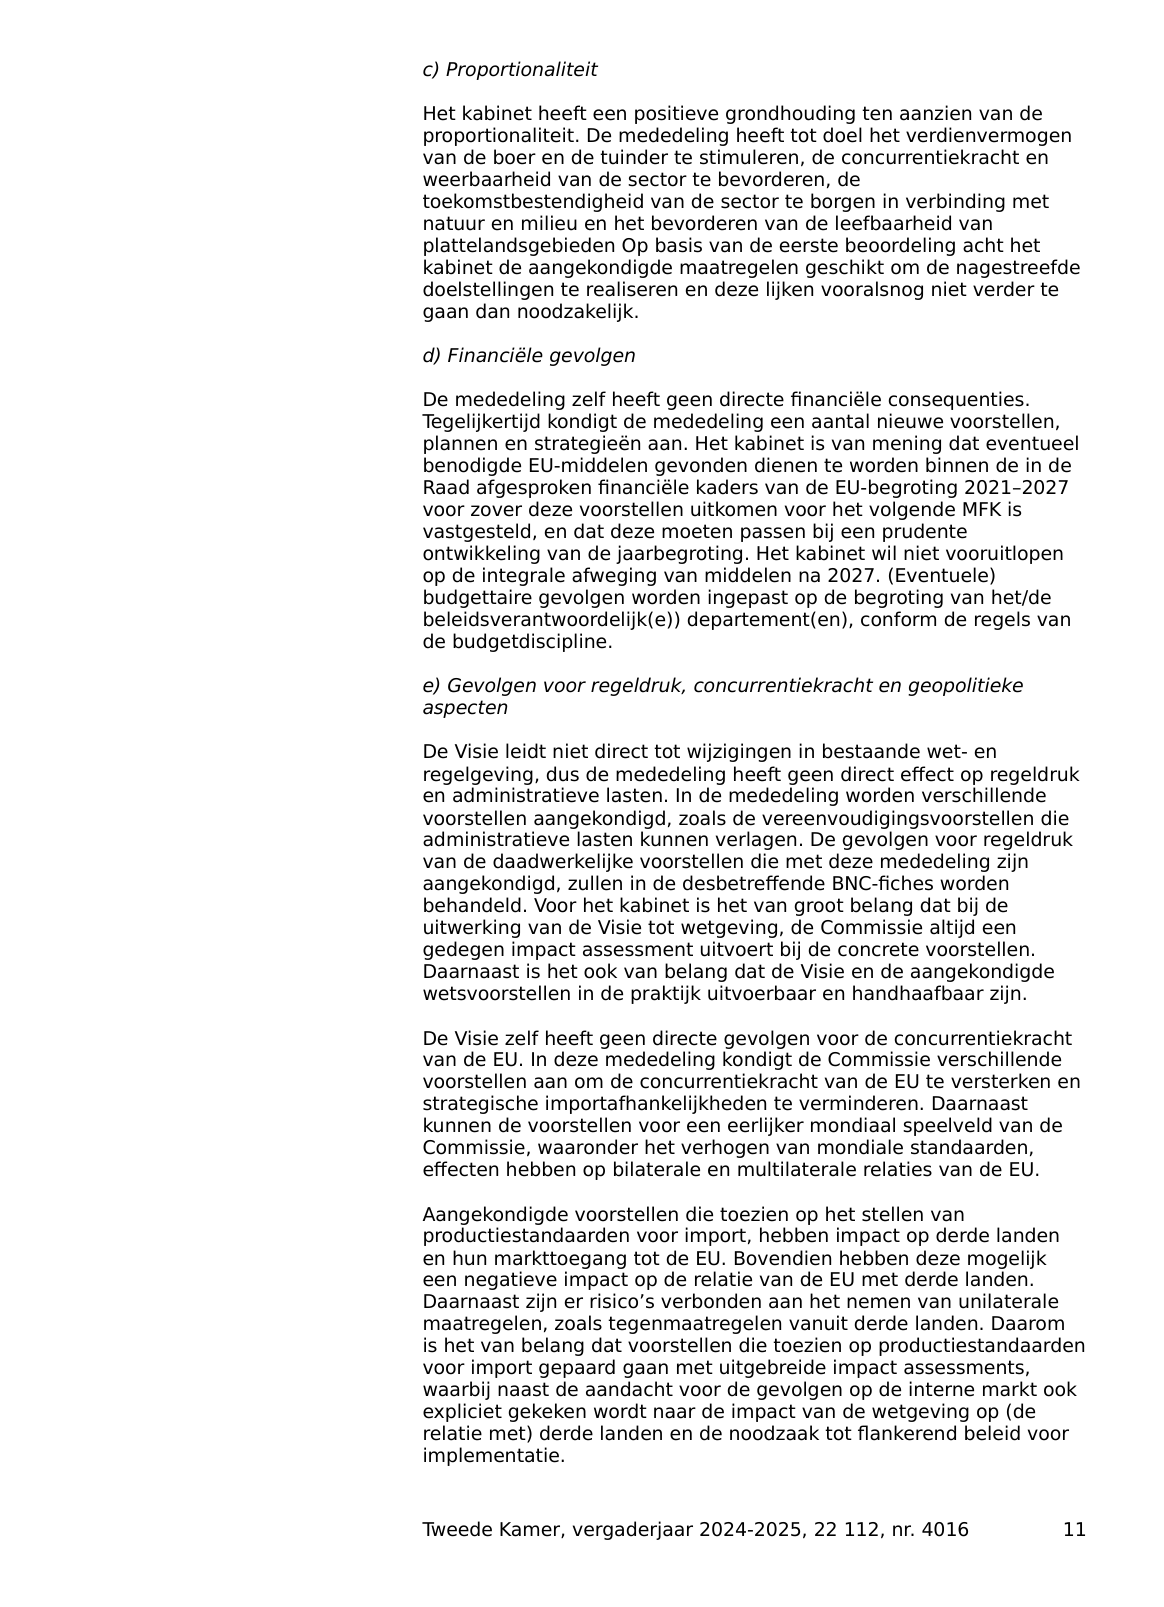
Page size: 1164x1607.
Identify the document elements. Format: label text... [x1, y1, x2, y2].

text De mededeling zelf heeft geen directe financiële consequenties. Tegelijkertijd kondigt de mededeling een aantal nieuwe voorstellen, plannen en strategieën aan. Het kabinet is van mening dat eventueel benodigde EU-middelen gevonden dienen te worden binnen de in de Raad afgesproken financiële kaders van de EU-begroting 2021–2027 voor zover deze voorstellen uitkomen voor het volgende MFK is vastgesteld, en dat deze moeten passen bij een prudente ontwikkeling van de jaarbegroting. Het kabinet wil niet vooruitlopen op de integrale afweging van middelen na 2027. (Eventuele) budgettaire gevolgen worden ingepast op de begroting van het/de beleidsverantwoordelijk(e)) departement(en), conform de regels van de budgetdiscipline. [422, 389, 1087, 653]
text De Visie zelf heeft geen directe gevolgen voor de concurrentiekracht van de EU. In deze mededeling kondigt de Commissie verschillende voorstellen aan om de concurrentiekracht van de EU te versterken en strategische importafhankelijkheden te verminderen. Daarnaast kunnen de voorstellen voor een eerlijker mondiaal speelveld van de Commissie, waaronder het verhogen van mondiale standaarden, effecten hebben op bilaterale en multilaterale relaties van de EU. [422, 1027, 1087, 1181]
subtitle d) Financiële gevolgen [422, 345, 1087, 367]
subtitle c) Proportionaliteit [422, 59, 1087, 81]
text De Visie leidt niet direct tot wijzigingen in bestaande wet- en regelgeving, dus de mededeling heeft geen direct effect op regeldruk en administratieve lasten. In de mededeling worden verschillende voorstellen aangekondigd, zoals de vereenvoudigingsvoorstellen die administratieve lasten kunnen verlagen. De gevolgen voor regeldruk van de daadwerkelijke voorstellen die met deze mededeling zijn aangekondigd, zullen in de desbetreffende BNC-fiches worden behandeld. Voor het kabinet is het van groot belang dat bij de uitwerking van de Visie tot wetgeving, de Commissie altijd een gedegen impact assessment uitvoert bij de concrete voorstellen. Daarnaast is het ook van belang dat de Visie en de aangekondigde wetsvoorstellen in de praktijk uitvoerbaar en handhaafbaar zijn. [422, 741, 1087, 1005]
subtitle e) Gevolgen voor regeldruk, concurrentiekracht en geopolitieke aspecten [422, 675, 1087, 719]
text Het kabinet heeft een positieve grondhouding ten aanzien van de proportionaliteit. De mededeling heeft tot doel het verdienvermogen van de boer en de tuinder te stimuleren, de concurrentiekracht en weerbaarheid van de sector te bevorderen, de toekomstbestendigheid van de sector te borgen in verbinding met natuur en milieu en het bevorderen van de leefbaarheid van plattelandsgebieden Op basis van de eerste beoordeling acht het kabinet de aangekondigde maatregelen geschikt om de nagestreefde doelstellingen te realiseren en deze lijken vooralsnog niet verder te gaan dan noodzakelijk. [422, 103, 1087, 323]
text Aangekondigde voorstellen die toezien op het stellen van productiestandaarden voor import, hebben impact op derde landen en hun markttoegang tot de EU. Bovendien hebben deze mogelijk een negatieve impact op de relatie van de EU met derde landen. Daarnaast zijn er risico’s verbonden aan het nemen van unilaterale maatregelen, zoals tegenmaatregelen vanuit derde landen. Daarom is het van belang dat voorstellen die toezien op productiestandaarden voor import gepaard gaan met uitgebreide impact assessments, waarbij naast de aandacht voor de gevolgen op de interne markt ook expliciet gekeken wordt naar de impact van de wetgeving op (de relatie met) derde landen en de noodzaak tot flankerend beleid voor implementatie. [422, 1203, 1087, 1467]
